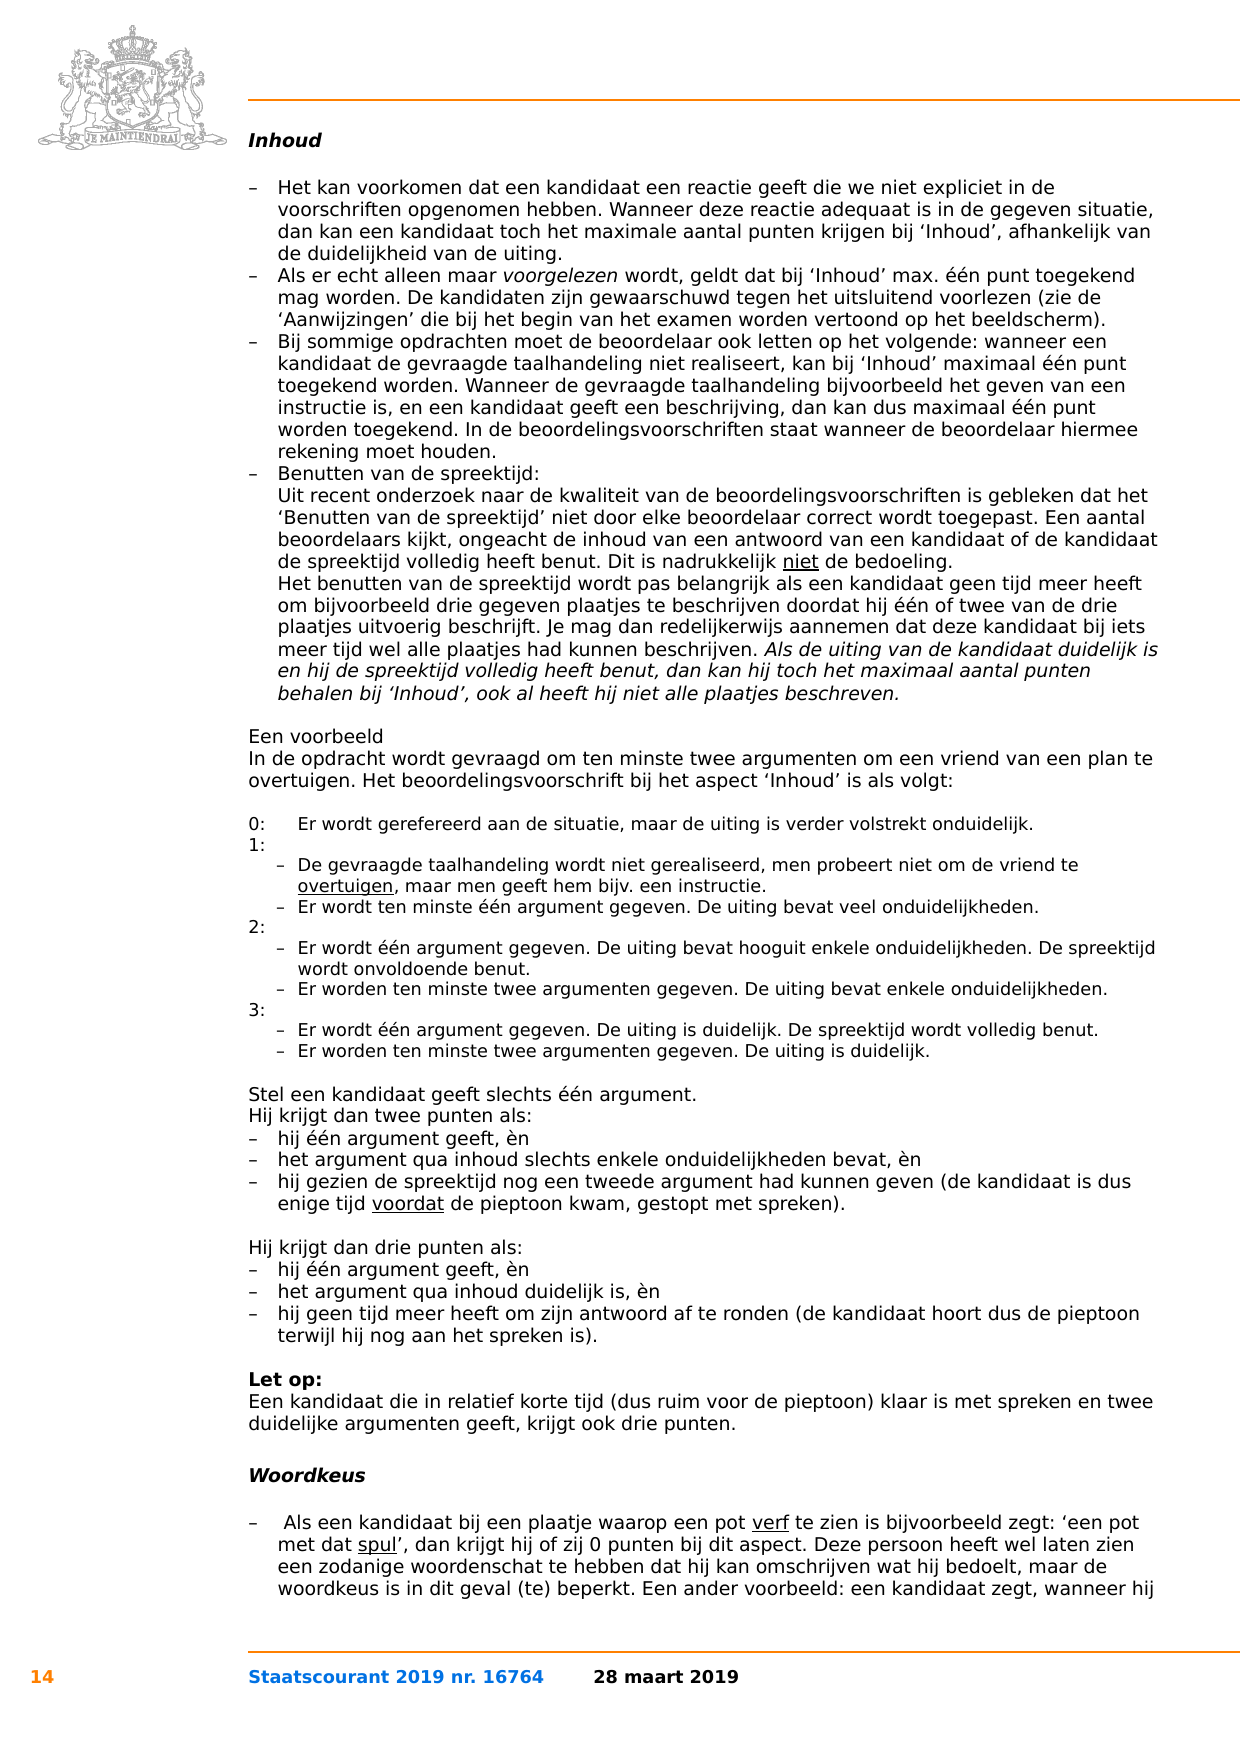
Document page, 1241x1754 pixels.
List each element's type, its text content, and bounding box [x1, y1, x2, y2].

table_header Er wordt gerefereerd aan de situatie, maar de uiting is verder volstrekt onduidelijk. [292, 814, 1163, 835]
table_cell [248, 1041, 270, 1062]
text – hij geen tijd meer heeft om zijn antwoord af te ronden (de kandidaat hoort dus de pieptoon terwijl hij nog aan het spreken is). [248, 1303, 1163, 1347]
text – Als een kandidaat bij een plaatje waarop een pot verf te zien is bijvoorbeeld zegt: ‘een pot met dat spul’, dan krijgt hij of zij 0 punten bij dit aspect. Deze persoon heeft wel laten zien een zodanige woordenschat te hebben dat hij kan omschrijven wat hij bedoelt, maar de woordkeus is in dit geval (te) beperkt. Een ander voorbeeld: een kandidaat zegt, wanneer hij [248, 1512, 1163, 1600]
text Een voorbeeld [248, 726, 1163, 748]
text – Benutten van de spreektijd: [248, 463, 1163, 484]
table_cell [270, 835, 292, 855]
text Uit recent onderzoek naar de kwaliteit van de beoordelingsvoorschriften is gebleken dat het ‘Benutten van de spreektijd’ niet door elke beoordelaar correct wordt toegepast. Een aantal beoordelaars kijkt, ongeacht de inhoud van een antwoord van een kandidaat of de kandidaat de spreektijd volledig heeft benut. Dit is nadrukkelijk niet de bedoeling. [277, 484, 1163, 572]
table_cell – [270, 897, 292, 917]
table_cell Er wordt één argument gegeven. De uiting is duidelijk. De spreektijd wordt volledig benut. [292, 1020, 1163, 1041]
table_cell [248, 938, 270, 979]
picture [38, 25, 227, 150]
table_cell [292, 835, 1163, 855]
table_cell [248, 855, 270, 897]
table_header 0: [248, 814, 270, 835]
table_cell Er wordt één argument gegeven. De uiting bevat hooguit enkele onduidelijkheden. De spreektijd wordt onvoldoende benut. [292, 938, 1163, 979]
table_cell Er worden ten minste twee argumenten gegeven. De uiting is duidelijk. [292, 1041, 1163, 1062]
table_cell 1: [248, 835, 270, 855]
text – hij één argument geeft, èn [248, 1259, 1163, 1281]
subtitle Inhoud [248, 130, 1163, 152]
table_cell [270, 917, 292, 938]
table_cell – [270, 979, 292, 1000]
text Hij krijgt dan drie punten als: [248, 1237, 1163, 1259]
text – Het kan voorkomen dat een kandidaat een reactie geeft die we niet expliciet in de voorschriften opgenomen hebben. Wanneer deze reactie adequaat is in de gegeven situatie, dan kan een kandidaat toch het maximale aantal punten krijgen bij ‘Inhoud’, afhankelijk van de duidelijkheid van de uiting. [248, 177, 1163, 265]
text – hij één argument geeft, èn [248, 1127, 1163, 1149]
table_cell De gevraagde taalhandeling wordt niet gerealiseerd, men probeert niet om de vriend te overtuigen, maar men geeft hem bijv. een instructie. [292, 855, 1163, 897]
text Stel een kandidaat geeft slechts één argument. [248, 1083, 1163, 1105]
table_cell – [270, 1041, 292, 1062]
table_cell 2: [248, 917, 270, 938]
table_header [270, 814, 292, 835]
text Een kandidaat die in relatief korte tijd (dus ruim voor de pieptoon) klaar is met spreken en twee duidelijke argumenten geeft, krijgt ook drie punten. [248, 1391, 1163, 1435]
text Het benutten van de spreektijd wordt pas belangrijk als een kandidaat geen tijd meer heeft om bijvoorbeeld drie gegeven plaatjes te beschrijven doordat hij één of twee van de drie plaatjes uitvoerig beschrijft. Je mag dan redelijkerwijs aannemen dat deze kandidaat bij iets meer tijd wel alle plaatjes had kunnen beschrijven. Als de uiting van de kandidaat duidelijk is en hij de spreektijd volledig heeft benut, dan kan hij toch het maximaal aantal punten behalen bij ‘Inhoud’, ook al heeft hij niet alle plaatjes beschreven. [277, 572, 1163, 704]
text – het argument qua inhoud duidelijk is, èn [248, 1281, 1163, 1303]
table_cell – [270, 938, 292, 979]
text In de opdracht wordt gevraagd om ten minste twee argumenten om een vriend van een plan te overtuigen. Het beoordelingsvoorschrift bij het aspect ‘Inhoud’ is als volgt: [248, 748, 1163, 792]
text – Als er echt alleen maar voorgelezen wordt, geldt dat bij ‘Inhoud’ max. één punt toegekend mag worden. De kandidaten zijn gewaarschuwd tegen het uitsluitend voorlezen (zie de ‘Aanwijzingen’ die bij het begin van het examen worden vertoond op het beeldscherm). [248, 265, 1163, 331]
text Hij krijgt dan twee punten als: [248, 1105, 1163, 1127]
table_cell [270, 1000, 292, 1020]
table_cell Er worden ten minste twee argumenten gegeven. De uiting bevat enkele onduidelijkheden. [292, 979, 1163, 1000]
table_cell [248, 979, 270, 1000]
table_cell Er wordt ten minste één argument gegeven. De uiting bevat veel onduidelijkheden. [292, 897, 1163, 917]
text – Bij sommige opdrachten moet de beoordelaar ook letten op het volgende: wanneer een kandidaat de gevraagde taalhandeling niet realiseert, kan bij ‘Inhoud’ maximaal één punt toegekend worden. Wanneer de gevraagde taalhandeling bijvoorbeeld het geven van een instructie is, en een kandidaat geeft een beschrijving, dan kan dus maximaal één punt worden toegekend. In de beoordelingsvoorschriften staat wanneer de beoordelaar hiermee rekening moet houden. [248, 331, 1163, 463]
table_cell [292, 1000, 1163, 1020]
table_cell – [270, 855, 292, 897]
table_cell [292, 917, 1163, 938]
table_cell [248, 1020, 270, 1041]
text – hij gezien de spreektijd nog een tweede argument had kunnen geven (de kandidaat is dus enige tijd voordat de pieptoon kwam, gestopt met spreken). [248, 1171, 1163, 1215]
subtitle Woordkeus [248, 1465, 1163, 1487]
table_cell – [270, 1020, 292, 1041]
table_cell 3: [248, 1000, 270, 1020]
table_cell [248, 897, 270, 917]
text – het argument qua inhoud slechts enkele onduidelijkheden bevat, èn [248, 1149, 1163, 1171]
text Let op: [248, 1369, 1163, 1391]
